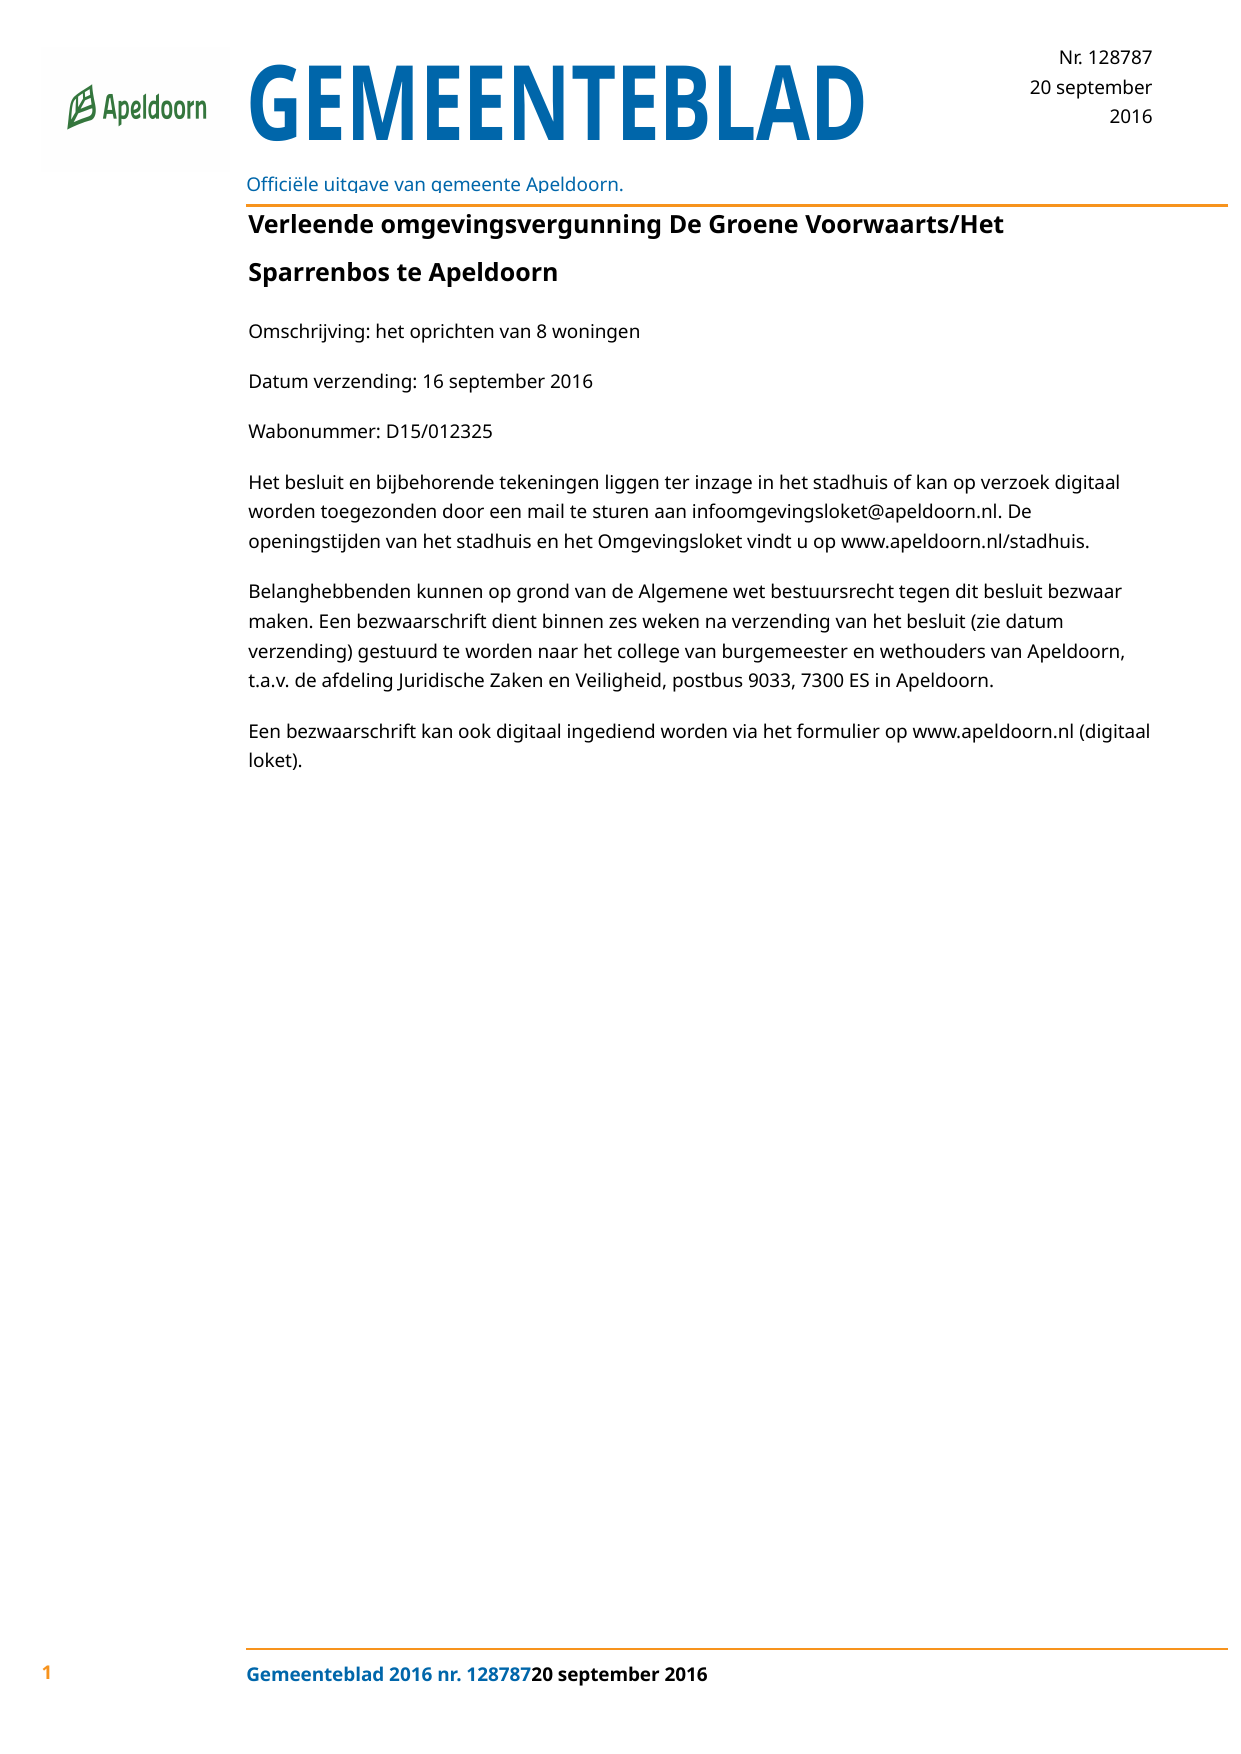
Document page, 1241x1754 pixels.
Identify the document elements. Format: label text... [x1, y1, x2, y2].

picture [41, 47, 231, 172]
text Belanghebbenden kunnen op grond van de Algemene wet bestuursrecht tegen dit besluit bezwaar maken. Een bezwaarschrift dient binnen zes weken na verzending van het besluit (zie datum verzending) gestuurd te worden naar het college van burgemeester en wethouders van Apeldoorn, t.a.v. de afdeling Juridische Zaken en Veiligheid, postbus 9033, 7300 ES in Apeldoorn. [248, 579, 1152, 693]
text Een bezwaarschrift kan ook digitaal ingediend worden via het formulier op www.apeldoorn.nl (digitaal loket). [248, 718, 1152, 773]
text Omschrijving: het oprichten van 8 woningen [248, 318, 1152, 344]
text Datum verzending: 16 september 2016 [248, 368, 1152, 394]
text Het besluit en bijbehorende tekeningen liggen ter inzage in het stadhuis of kan op verzoek digitaal worden toegezonden door een mail te sturen aan infoomgevingsloket@apeldoorn.nl. De openingstijden van het stadhuis en het Omgevingsloket vindt u op www.apeldoorn.nl/stadhuis. [248, 469, 1152, 554]
text Verleende omgevingsvergunning De Groene Voorwaarts/Het Sparrenbos te Apeldoorn [248, 207, 1152, 288]
text Wabonummer: D15/012325 [248, 419, 1152, 444]
